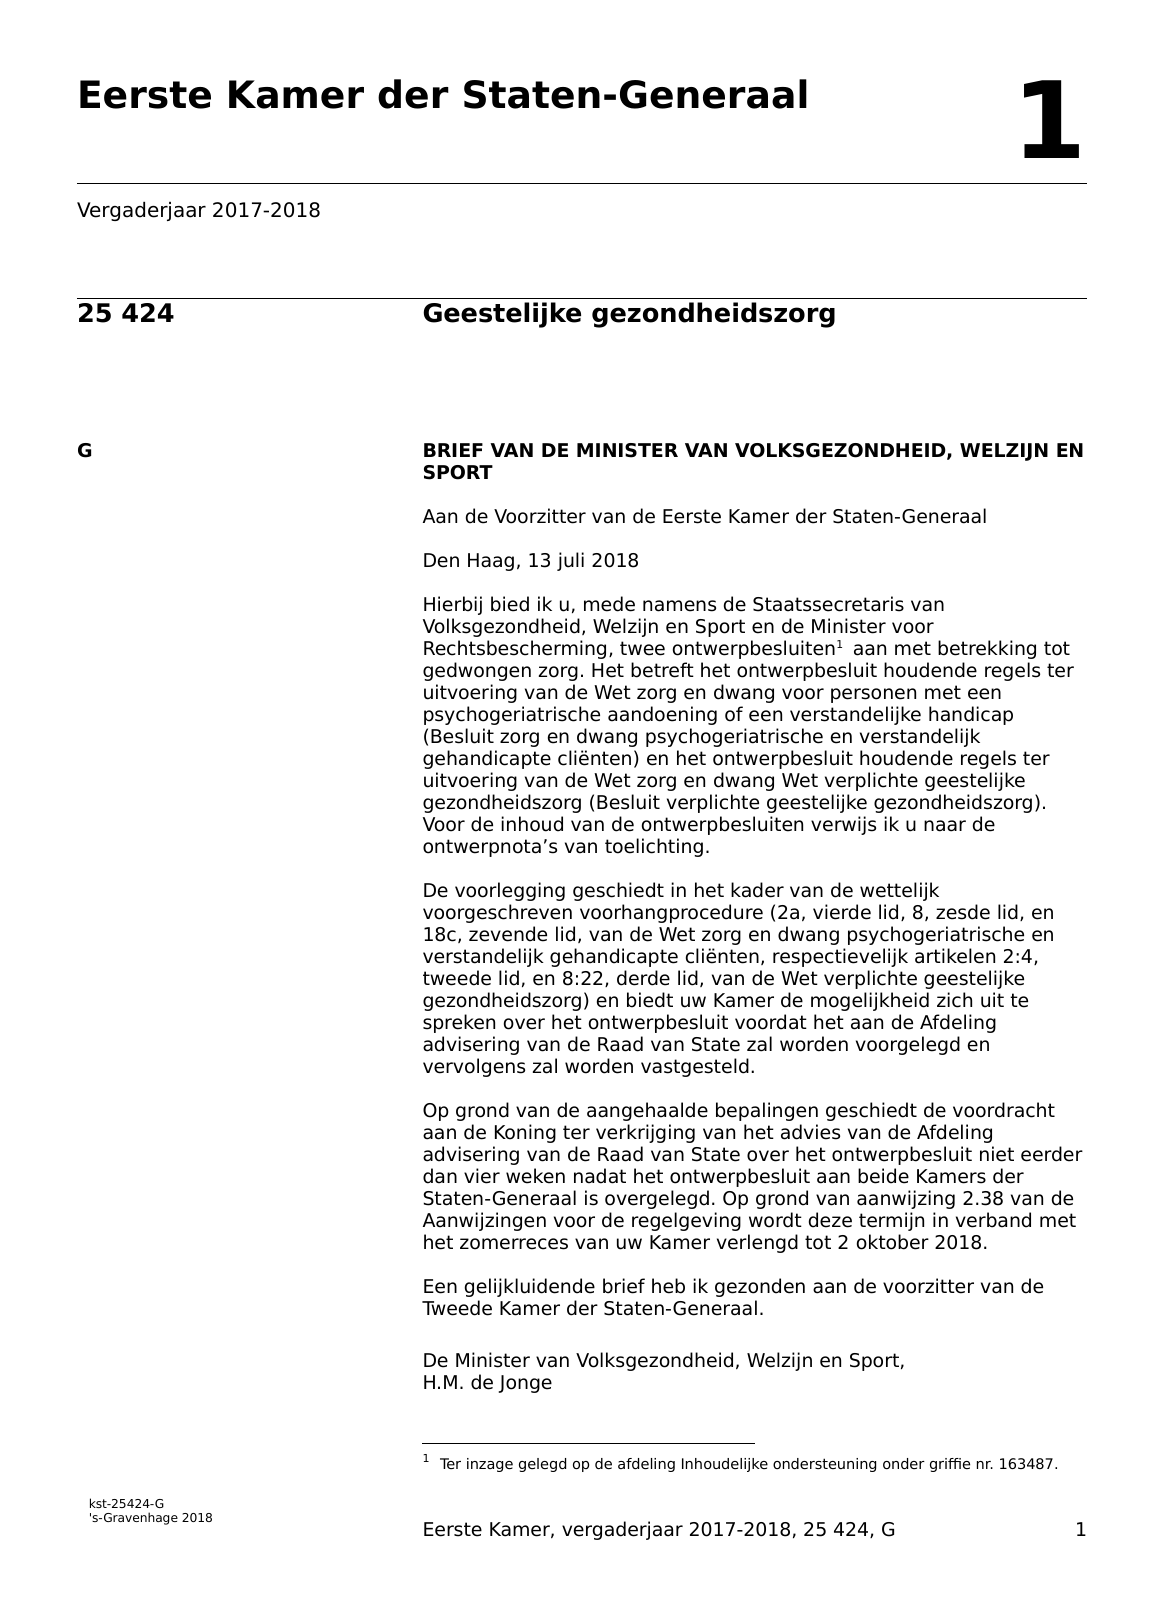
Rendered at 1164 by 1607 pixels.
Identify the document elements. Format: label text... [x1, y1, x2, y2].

text De voorlegging geschiedt in het kader van de wettelijk voorgeschreven voorhangprocedure (2a, vierde lid, 8, zesde lid, en 18c, zevende lid, van de Wet zorg en dwang psychogeriatrische en verstandelijk gehandicapte cliënten, respectievelijk artikelen 2:4, tweede lid, en 8:22, derde lid, van de Wet verplichte geestelijke gezondheidszorg) en biedt uw Kamer de mogelijkheid zich uit te spreken over het ontwerpbesluit voordat het aan de Afdeling advisering van de Raad van State zal worden voorgelegd en vervolgens zal worden vastgesteld. [422, 880, 1087, 1078]
text Aan de Voorzitter van de Eerste Kamer der Staten-Generaal [422, 506, 1087, 528]
text Een gelijkluidende brief heb ik gezonden aan de voorzitter van de Tweede Kamer der Staten-Generaal. [422, 1276, 1087, 1320]
table_header Eerste Kamer der Staten-Generaal [77, 59, 886, 183]
text 's-Gravenhage 2018 [88, 1511, 323, 1525]
text Den Haag, 13 juli 2018 [422, 550, 1087, 572]
subtitle G BRIEF VAN DE MINISTER VAN VOLKSGEZONDHEID, WELZIJN EN SPORT [77, 440, 1087, 484]
table_header 1 [886, 59, 1087, 183]
text Hierbij bied ik u, mede namens de Staatssecretaris van Volksgezondheid, Welzijn en Sport en de Minister voor Rechtsbescherming, twee ontwerpbesluiten aan met betrekking tot gedwongen zorg. Het betreft het ontwerpbesluit houdende regels ter uitvoering van de Wet zorg en dwang voor personen met een psychogeriatrische aandoening of een verstandelijke handicap (Besluit zorg en dwang psychogeriatrische en verstandelijk gehandicapte cliënten) en het ontwerpbesluit houdende regels ter uitvoering van de Wet zorg en dwang Wet verplichte geestelijke gezondheidszorg (Besluit verplichte geestelijke gezondheidszorg). Voor de inhoud van de ontwerpbesluiten verwijs ik u naar de ontwerpnota’s van toelichting. [422, 594, 1087, 858]
text kst-25424-G [88, 1497, 323, 1511]
table_cell Vergaderjaar 2017-2018 [77, 184, 1087, 298]
text De Minister van Volksgezondheid, Welzijn en Sport, H.M. de Jonge [422, 1350, 1087, 1394]
subtitle 25 424 Geestelijke gezondheidszorg [77, 299, 1087, 329]
text Op grond van de aangehaalde bepalingen geschiedt de voordracht aan de Koning ter verkrijging van het advies van de Afdeling advisering van de Raad van State over het ontwerpbesluit niet eerder dan vier weken nadat het ontwerpbesluit aan beide Kamers der Staten-Generaal is overgelegd. Op grond van aanwijzing 2.38 van de Aanwijzingen voor de regelgeving wordt deze termijn in verband met het zomerreces van uw Kamer verlengd tot 2 oktober 2018. [422, 1100, 1087, 1254]
text Ter inzage gelegd op de afdeling Inhoudelijke ondersteuning onder griffie nr. 163487. [422, 1452, 1087, 1474]
